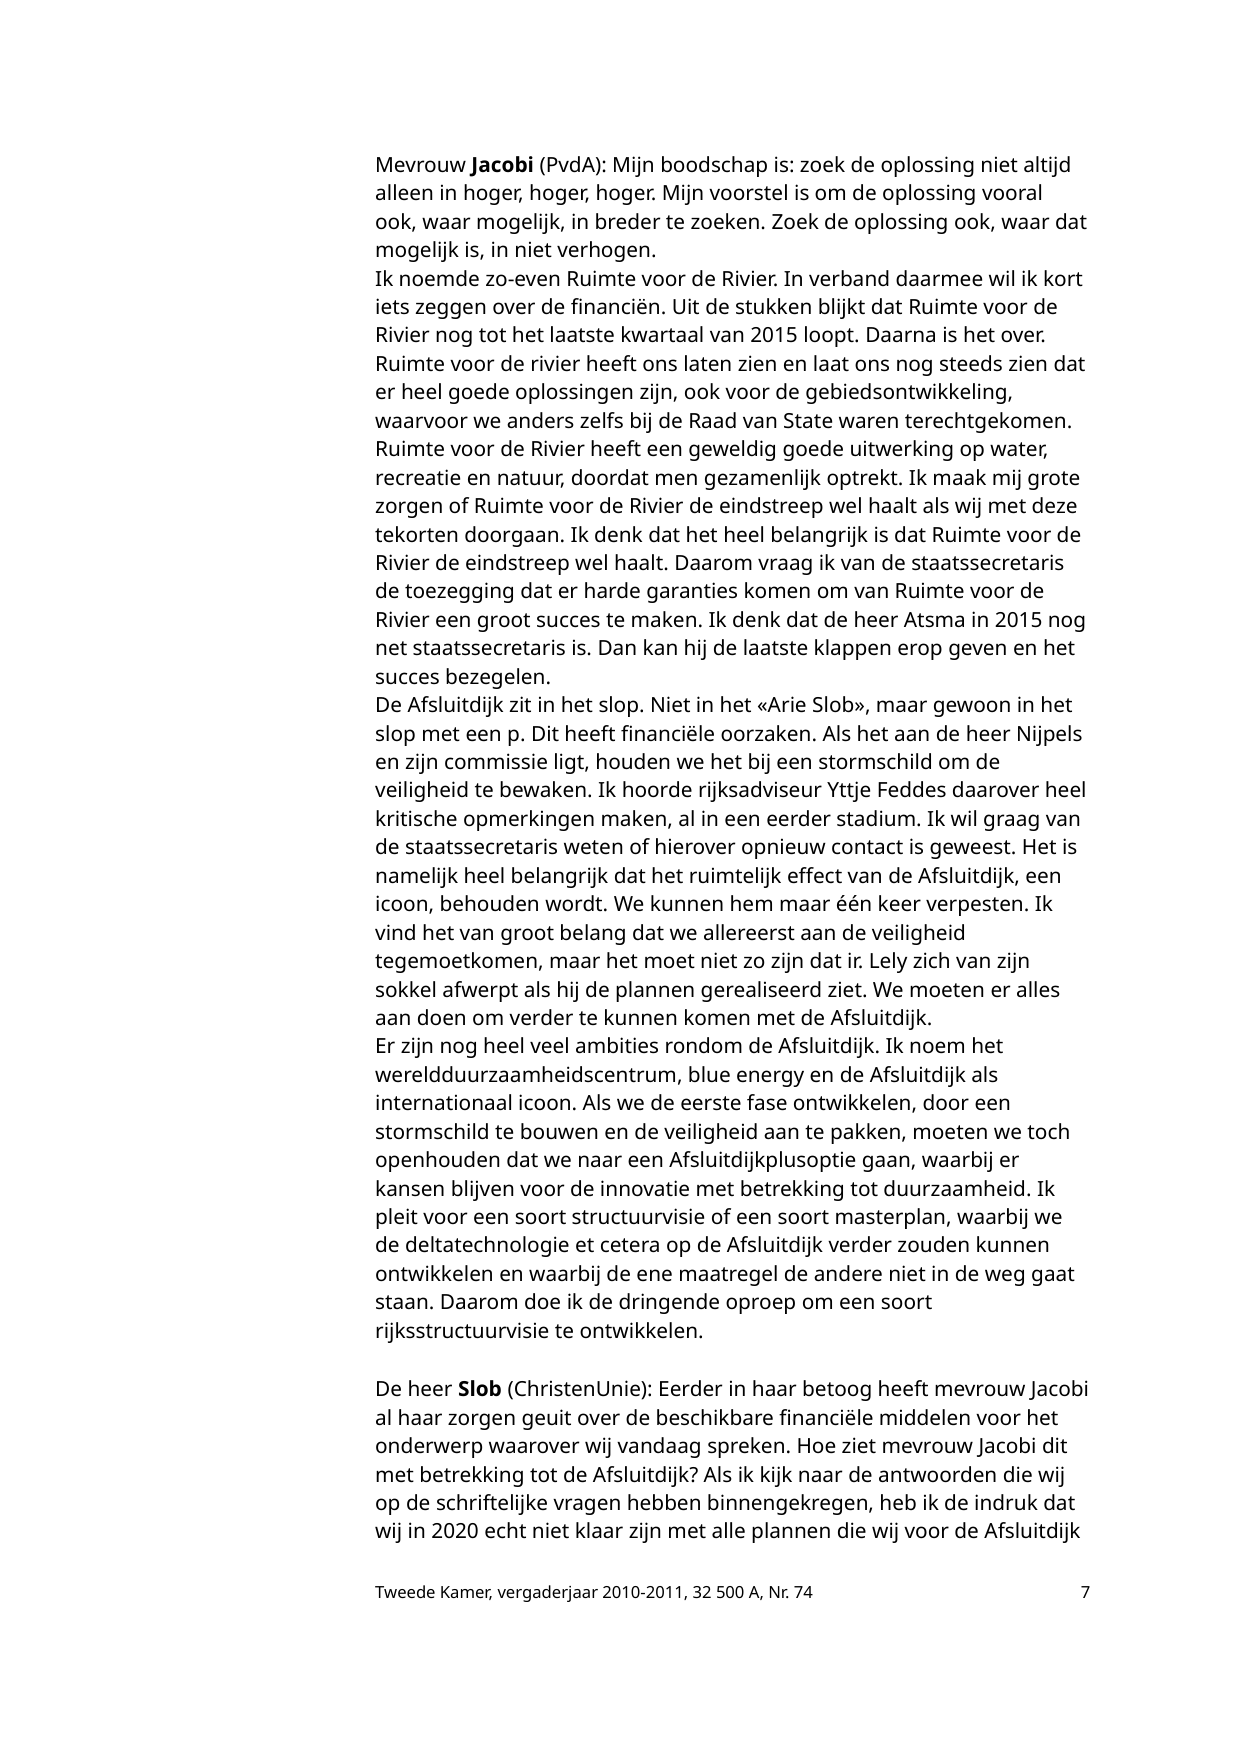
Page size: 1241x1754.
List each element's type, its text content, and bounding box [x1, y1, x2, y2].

text Er zijn nog heel veel ambities rondom de Afsluitdijk. Ik noem het wereldduurzaamheidscentrum, blue energy en de Afsluitdijk als internationaal icoon. Als we de eerste fase ontwikkelen, door een stormschild te bouwen en de veiligheid aan te pakken, moeten we toch openhouden dat we naar een Afsluitdijkplusoptie gaan, waarbij er kansen blijven voor de innovatie met betrekking tot duurzaamheid. Ik pleit voor een soort structuurvisie of een soort masterplan, waarbij we de deltatechnologie et cetera op de Afsluitdijk verder zouden kunnen ontwikkelen en waarbij de ene maatregel de andere niet in de weg gaat staan. Daarom doe ik de dringende oproep om een soort rijksstructuurvisie te ontwikkelen. [375, 1032, 1090, 1344]
text De heer Slob (ChristenUnie): Eerder in haar betoog heeft mevrouw Jacobi al haar zorgen geuit over de beschikbare financiële middelen voor het onderwerp waarover wij vandaag spreken. Hoe ziet mevrouw Jacobi dit met betrekking tot de Afsluitdijk? Als ik kijk naar de antwoorden die wij op de schriftelijke vragen hebben binnengekregen, heb ik de indruk dat wij in 2020 echt niet klaar zijn met alle plannen die wij voor de Afsluitdijk [375, 1374, 1090, 1545]
text De Afsluitdijk zit in het slop. Niet in het «Arie Slob», maar gewoon in het slop met een p. Dit heeft financiële oorzaken. Als het aan de heer Nijpels en zijn commissie ligt, houden we het bij een stormschild om de veiligheid te bewaken. Ik hoorde rijksadviseur Yttje Feddes daarover heel kritische opmerkingen maken, al in een eerder stadium. Ik wil graag van de staatssecretaris weten of hierover opnieuw contact is geweest. Het is namelijk heel belangrijk dat het ruimtelijk effect van de Afsluitdijk, een icoon, behouden wordt. We kunnen hem maar één keer verpesten. Ik vind het van groot belang dat we allereerst aan de veiligheid tegemoetkomen, maar het moet niet zo zijn dat ir. Lely zich van zijn sokkel afwerpt als hij de plannen gerealiseerd ziet. We moeten er alles aan doen om verder te kunnen komen met de Afsluitdijk. [375, 690, 1090, 1032]
text Mevrouw Jacobi (PvdA): Mijn boodschap is: zoek de oplossing niet altijd alleen in hoger, hoger, hoger. Mijn voorstel is om de oplossing vooral ook, waar mogelijk, in breder te zoeken. Zoek de oplossing ook, waar dat mogelijk is, in niet verhogen. [375, 150, 1090, 264]
text Ik noemde zo-even Ruimte voor de Rivier. In verband daarmee wil ik kort iets zeggen over de financiën. Uit de stukken blijkt dat Ruimte voor de Rivier nog tot het laatste kwartaal van 2015 loopt. Daarna is het over. Ruimte voor de rivier heeft ons laten zien en laat ons nog steeds zien dat er heel goede oplossingen zijn, ook voor de gebiedsontwikkeling, waarvoor we anders zelfs bij de Raad van State waren terechtgekomen. Ruimte voor de Rivier heeft een geweldig goede uitwerking op water, recreatie en natuur, doordat men gezamenlijk optrekt. Ik maak mij grote zorgen of Ruimte voor de Rivier de eindstreep wel haalt als wij met deze tekorten doorgaan. Ik denk dat het heel belangrijk is dat Ruimte voor de Rivier de eindstreep wel haalt. Daarom vraag ik van de staatssecretaris de toezegging dat er harde garanties komen om van Ruimte voor de Rivier een groot succes te maken. Ik denk dat de heer Atsma in 2015 nog net staatssecretaris is. Dan kan hij de laatste klappen erop geven en het succes bezegelen. [375, 264, 1090, 690]
